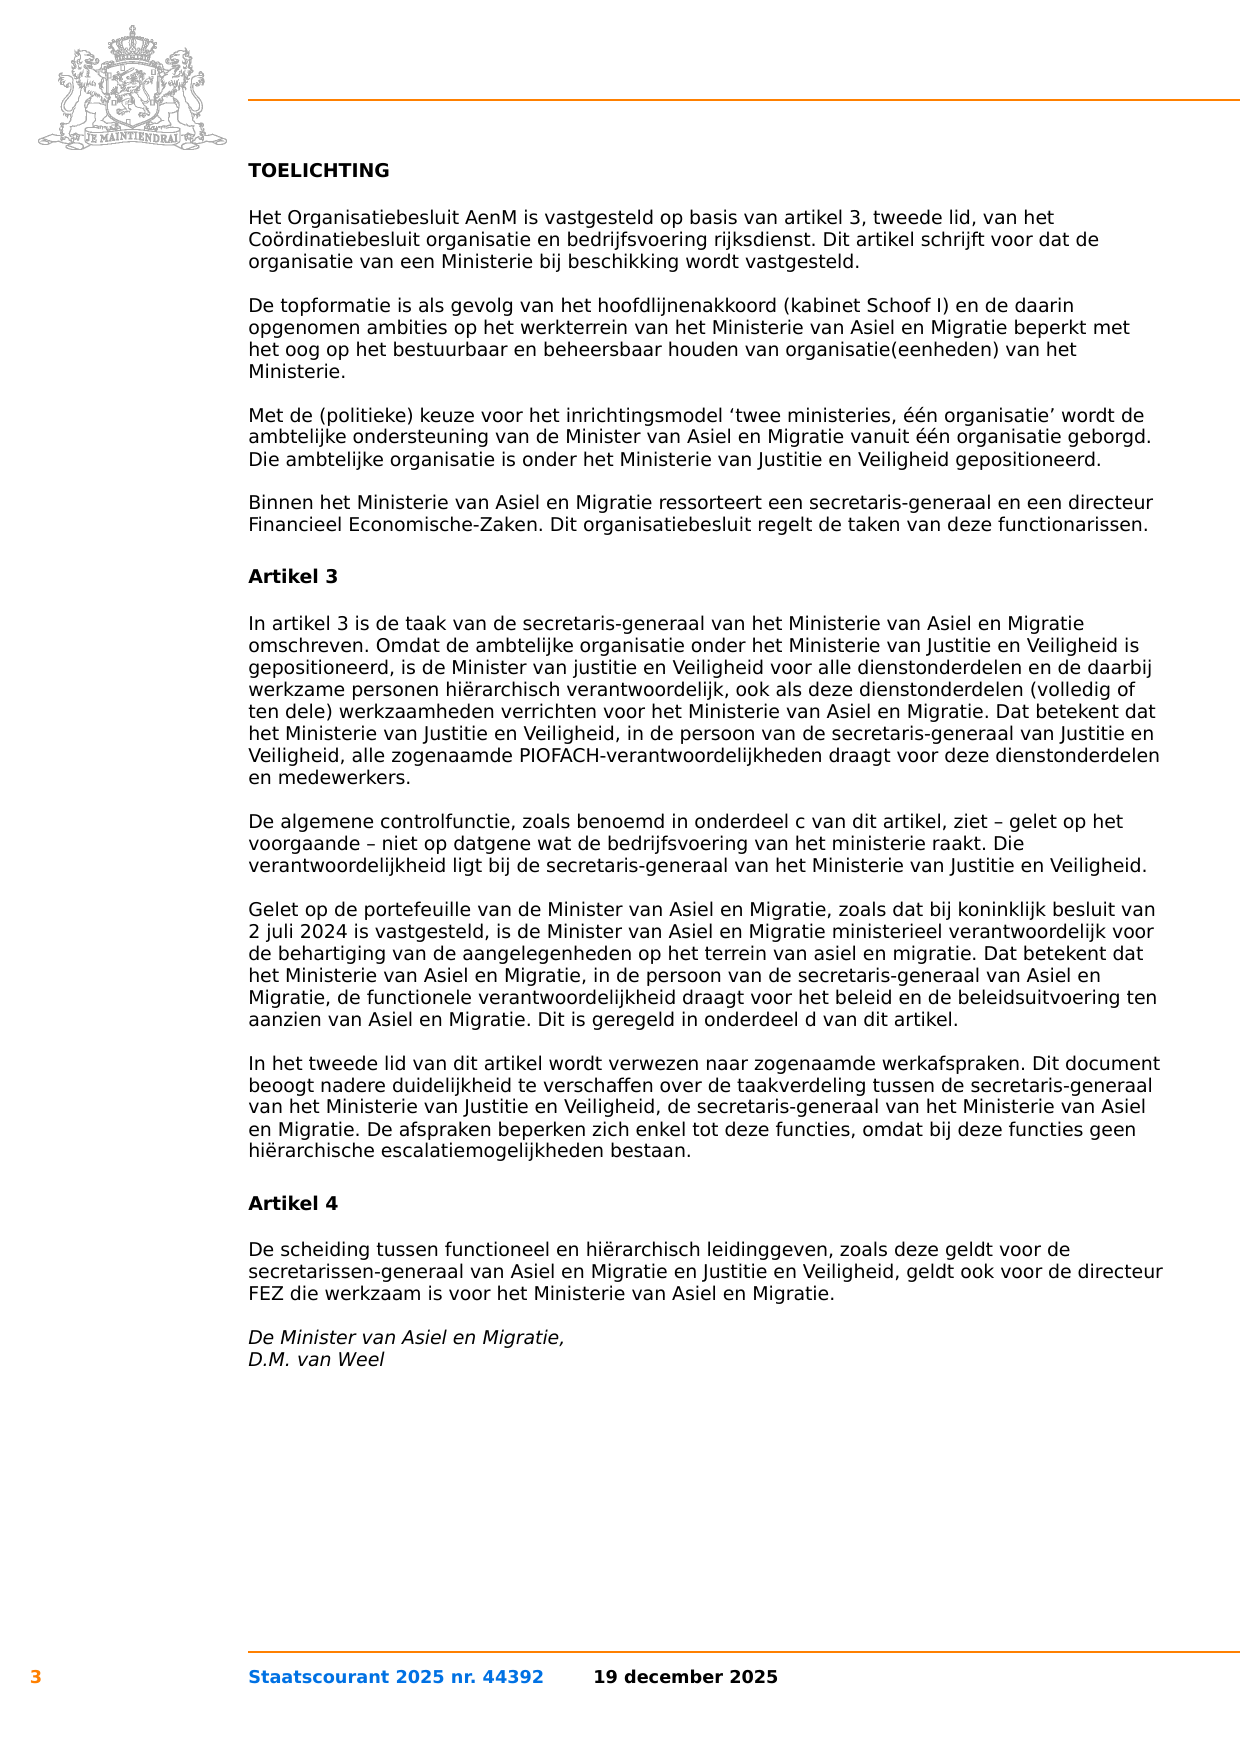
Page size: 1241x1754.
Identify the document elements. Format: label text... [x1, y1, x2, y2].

subtitle Artikel 4 [248, 1192, 1163, 1214]
subtitle TOELICHTING [248, 160, 1163, 182]
text De algemene controlfunctie, zoals benoemd in onderdeel c van dit artikel, ziet – gelet op het voorgaande – niet op datgene wat de bedrijfsvoering van het ministerie raakt. Die verantwoordelijkheid ligt bij de secretaris-generaal van het Ministerie van Justitie en Veiligheid. [248, 811, 1163, 877]
text De scheiding tussen functioneel en hiërarchisch leidinggeven, zoals deze geldt voor de secretarissen-generaal van Asiel en Migratie en Justitie en Veiligheid, geldt ook voor de directeur FEZ die werkzaam is voor het Ministerie van Asiel en Migratie. [248, 1239, 1163, 1305]
text Gelet op de portefeuille van de Minister van Asiel en Migratie, zoals dat bij koninklijk besluit van 2 juli 2024 is vastgesteld, is de Minister van Asiel en Migratie ministerieel verantwoordelijk voor de behartiging van de aangelegenheden op het terrein van asiel en migratie. Dat betekent dat het Ministerie van Asiel en Migratie, in de persoon van de secretaris-generaal van Asiel en Migratie, de functionele verantwoordelijkheid draagt voor het beleid en de beleidsuitvoering ten aanzien van Asiel en Migratie. Dit is geregeld in onderdeel d van dit artikel. [248, 899, 1163, 1031]
text Binnen het Ministerie van Asiel en Migratie ressorteert een secretaris-generaal en een directeur Financieel Economische-Zaken. Dit organisatiebesluit regelt de taken van deze functionarissen. [248, 492, 1163, 536]
text De topformatie is als gevolg van het hoofdlijnenakkoord (kabinet Schoof I) en de daarin opgenomen ambities op het werkterrein van het Ministerie van Asiel en Migratie beperkt met het oog op het bestuurbaar en beheersbaar houden van organisatie(eenheden) van het Ministerie. [248, 295, 1163, 383]
text Met de (politieke) keuze voor het inrichtingsmodel ‘twee ministeries, één organisatie’ wordt de ambtelijke ondersteuning van de Minister van Asiel en Migratie vanuit één organisatie geborgd. Die ambtelijke organisatie is onder het Ministerie van Justitie en Veiligheid gepositioneerd. [248, 404, 1163, 470]
text In artikel 3 is de taak van de secretaris-generaal van het Ministerie van Asiel en Migratie omschreven. Omdat de ambtelijke organisatie onder het Ministerie van Justitie en Veiligheid is gepositioneerd, is de Minister van justitie en Veiligheid voor alle dienstonderdelen en de daarbij werkzame personen hiërarchisch verantwoordelijk, ook als deze dienstonderdelen (volledig of ten dele) werkzaamheden verrichten voor het Ministerie van Asiel en Migratie. Dat betekent dat het Ministerie van Justitie en Veiligheid, in de persoon van de secretaris-generaal van Justitie en Veiligheid, alle zogenaamde PIOFACH-verantwoordelijkheden draagt voor deze dienstonderdelen en medewerkers. [248, 613, 1163, 789]
text In het tweede lid van dit artikel wordt verwezen naar zogenaamde werkafspraken. Dit document beoogt nadere duidelijkheid te verschaffen over de taakverdeling tussen de secretaris-generaal van het Ministerie van Justitie en Veiligheid, de secretaris-generaal van het Ministerie van Asiel en Migratie. De afspraken beperken zich enkel tot deze functies, omdat bij deze functies geen hiërarchische escalatiemogelijkheden bestaan. [248, 1052, 1163, 1162]
picture [38, 25, 227, 150]
text De Minister van Asiel en Migratie, D.M. van Weel [248, 1327, 1163, 1371]
subtitle Artikel 3 [248, 566, 1163, 588]
text Het Organisatiebesluit AenM is vastgesteld op basis van artikel 3, tweede lid, van het Coördinatiebesluit organisatie en bedrijfsvoering rijksdienst. Dit artikel schrijft voor dat de organisatie van een Ministerie bij beschikking wordt vastgesteld. [248, 207, 1163, 273]
